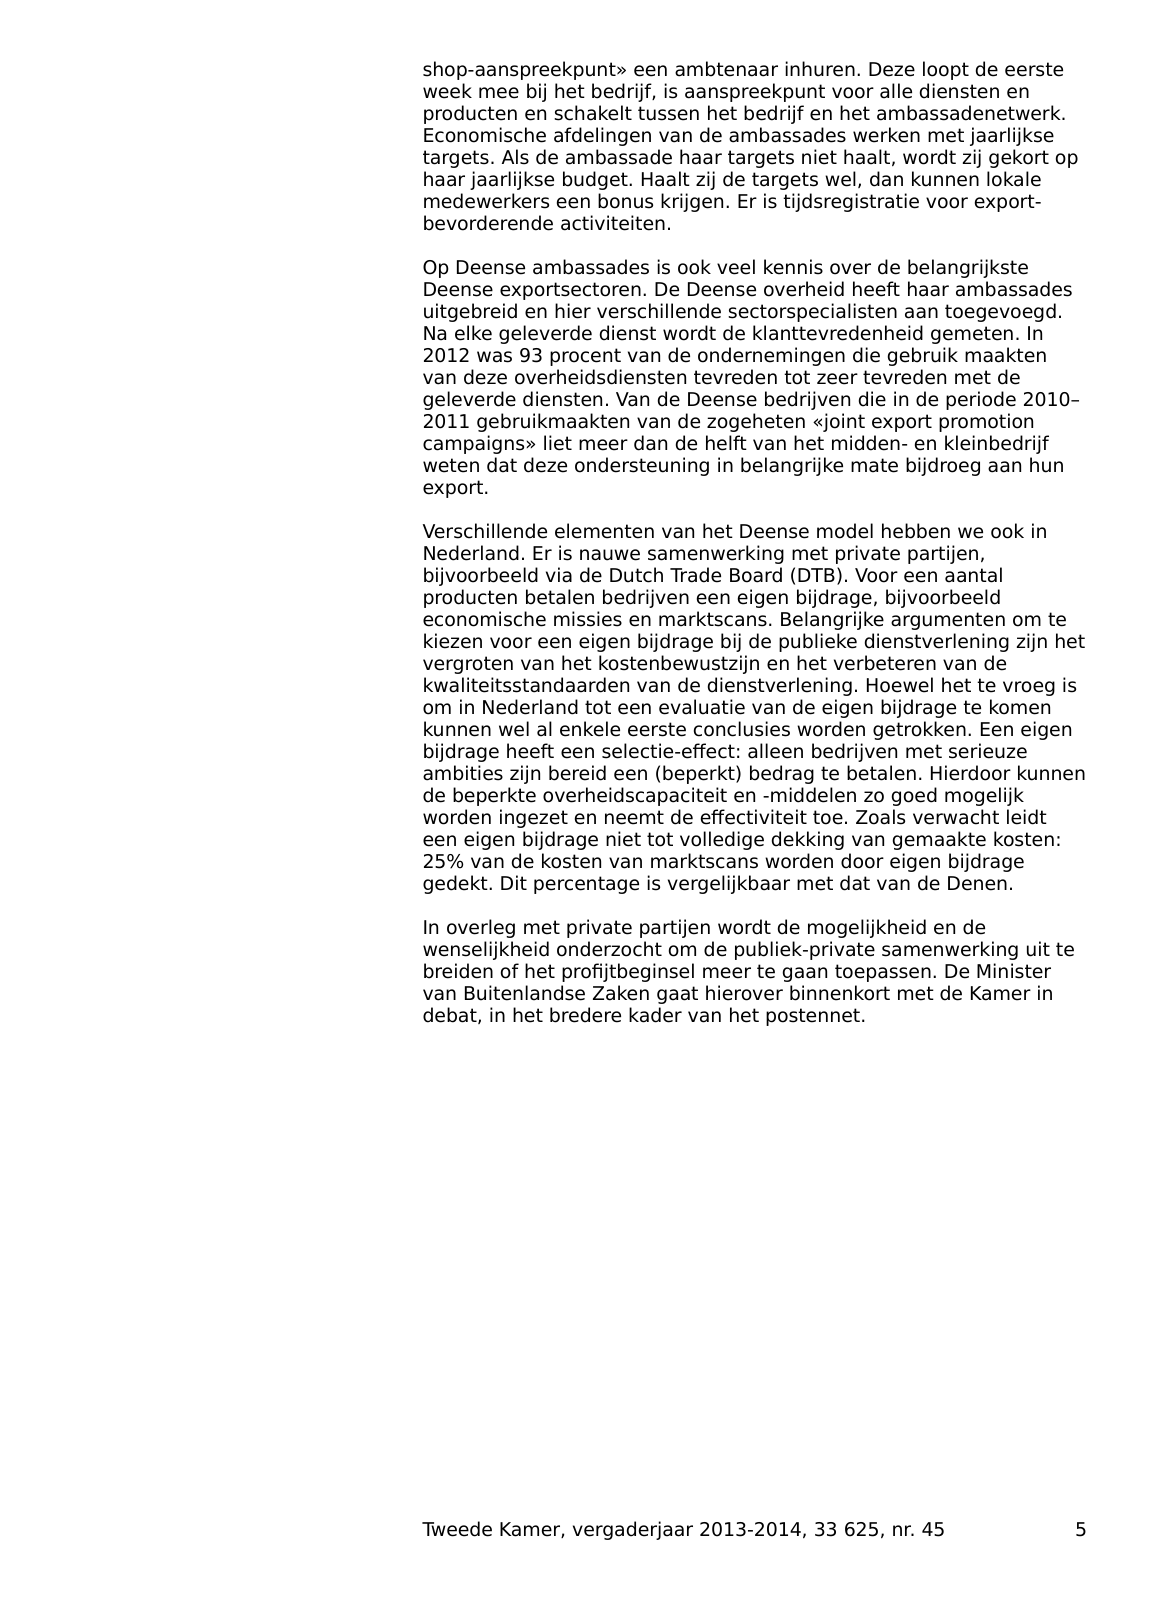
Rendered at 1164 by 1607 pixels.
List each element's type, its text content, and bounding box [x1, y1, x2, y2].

text Verschillende elementen van het Deense model hebben we ook in Nederland. Er is nauwe samenwerking met private partijen, bijvoorbeeld via de Dutch Trade Board (DTB). Voor een aantal producten betalen bedrijven een eigen bijdrage, bijvoorbeeld economische missies en marktscans. Belangrijke argumenten om te kiezen voor een eigen bijdrage bij de publieke dienstverlening zijn het vergroten van het kostenbewustzijn en het verbeteren van de kwaliteitsstandaarden van de dienstverlening. Hoewel het te vroeg is om in Nederland tot een evaluatie van de eigen bijdrage te komen kunnen wel al enkele eerste conclusies worden getrokken. Een eigen bijdrage heeft een selectie-effect: alleen bedrijven met serieuze ambities zijn bereid een (beperkt) bedrag te betalen. Hierdoor kunnen de beperkte overheidscapaciteit en -middelen zo goed mogelijk worden ingezet en neemt de effectiviteit toe. Zoals verwacht leidt een eigen bijdrage niet tot volledige dekking van gemaakte kosten: 25% van de kosten van marktscans worden door eigen bijdrage gedekt. Dit percentage is vergelijkbaar met dat van de Denen. [422, 521, 1087, 895]
text In overleg met private partijen wordt de mogelijkheid en de wenselijkheid onderzocht om de publiek-private samenwerking uit te breiden of het profijtbeginsel meer te gaan toepassen. De Minister van Buitenlandse Zaken gaat hierover binnenkort met de Kamer in debat, in het bredere kader van het postennet. [422, 917, 1087, 1027]
text Op Deense ambassades is ook veel kennis over de belangrijkste Deense exportsectoren. De Deense overheid heeft haar ambassades uitgebreid en hier verschillende sectorspecialisten aan toegevoegd. Na elke geleverde dienst wordt de klanttevredenheid gemeten. In 2012 was 93 procent van de ondernemingen die gebruik maakten van deze overheidsdiensten tevreden tot zeer tevreden met de geleverde diensten. Van de Deense bedrijven die in de periode 2010–2011 gebruikmaakten van de zogeheten «joint export promotion campaigns» liet meer dan de helft van het midden- en kleinbedrijf weten dat deze ondersteuning in belangrijke mate bijdroeg aan hun export. [422, 257, 1087, 499]
text shop-aanspreekpunt» een ambtenaar inhuren. Deze loopt de eerste week mee bij het bedrijf, is aanspreekpunt voor alle diensten en producten en schakelt tussen het bedrijf en het ambassadenetwerk. Economische afdelingen van de ambassades werken met jaarlijkse targets. Als de ambassade haar targets niet haalt, wordt zij gekort op haar jaarlijkse budget. Haalt zij de targets wel, dan kunnen lokale medewerkers een bonus krijgen. Er is tijdsregistratie voor export-bevorderende activiteiten. [422, 59, 1087, 235]
